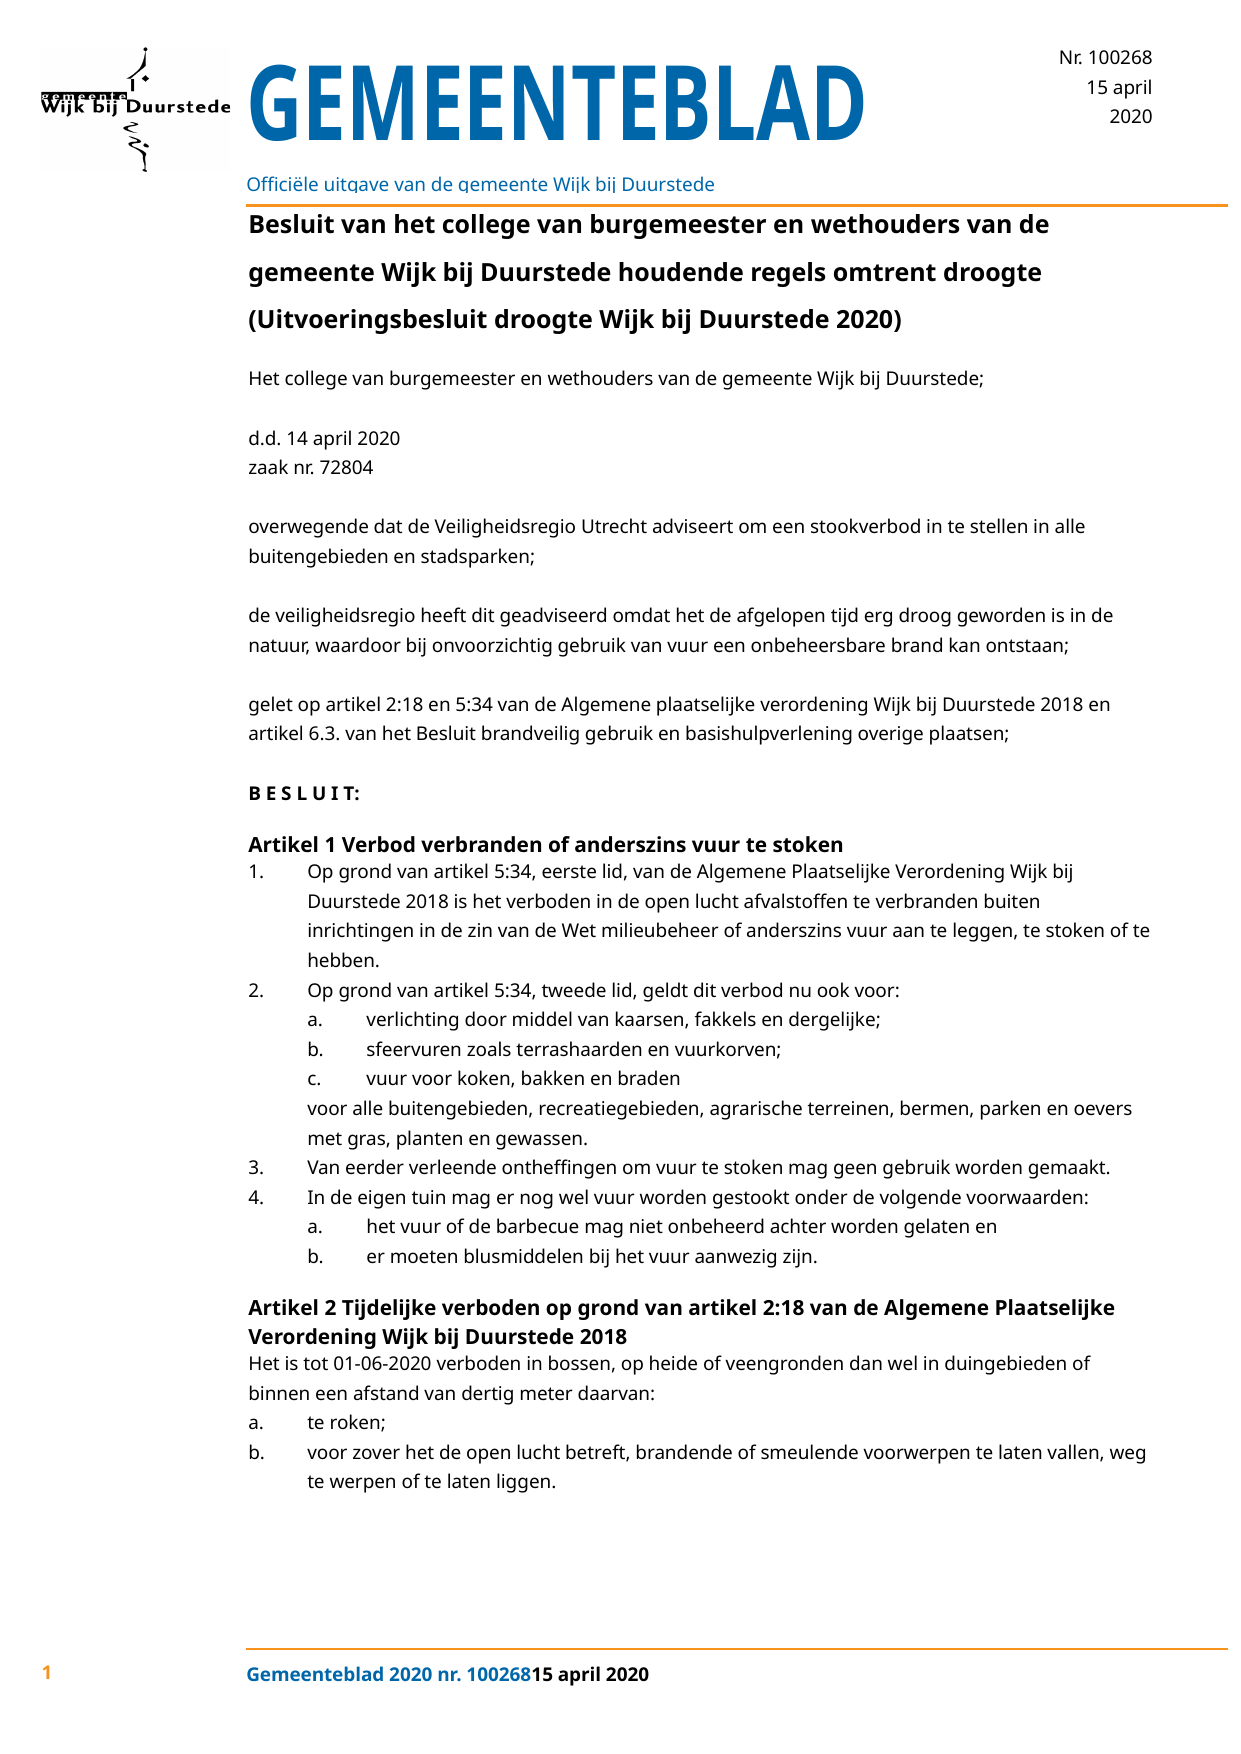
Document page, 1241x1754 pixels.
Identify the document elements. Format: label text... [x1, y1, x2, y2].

text B E S L U I T: [248, 780, 1152, 805]
list er moeten blusmiddelen bij het vuur aanwezig zijn. [307, 1243, 1152, 1269]
list Van eerder verleende ontheffingen om vuur te stoken mag geen gebruik worden gemaakt. [248, 1154, 1152, 1180]
text overwegende dat de Veiligheidsregio Utrecht adviseert om een stookverbod in te stellen in alle buitengebieden en stadsparken; [248, 513, 1152, 569]
text Het is tot 01-06-2020 verboden in bossen, op heide of veengronden dan wel in duingebieden of binnen een afstand van dertig meter daarvan: [248, 1350, 1152, 1406]
list vuur voor koken, bakken en braden [307, 1066, 1152, 1091]
text Besluit van het college van burgemeester en wethouders van de gemeente Wijk bij Duurstede houdende regels omtrent droogte (Uitvoeringsbesluit droogte Wijk bij Duurstede 2020) [248, 207, 1152, 336]
picture [41, 47, 231, 172]
text zaak nr. 72804 [248, 454, 1152, 480]
list te roken; [248, 1409, 1152, 1435]
list Op grond van artikel 5:34, tweede lid, geldt dit verbod nu ook voor: [248, 977, 1152, 1003]
list voor zover het de open lucht betreft, brandende of smeulende voorwerpen te laten vallen, weg te werpen of te laten liggen. [248, 1439, 1152, 1494]
text Artikel 2 Tijdelijke verboden op grond van artikel 2:18 van de Algemene Plaatselijke Verordening Wijk bij Duurstede 2018 [248, 1293, 1152, 1350]
text d.d. 14 april 2020 [248, 425, 1152, 450]
list sfeervuren zoals terrashaarden en vuurkorven; [307, 1036, 1152, 1062]
list In de eigen tuin mag er nog wel vuur worden gestookt onder de volgende voorwaarden: [248, 1184, 1152, 1210]
list Op grond van artikel 5:34, eerste lid, van de Algemene Plaatselijke Verordening Wijk bij Duurstede 2018 is het verboden in de open lucht afvalstoffen te verbranden buiten inrichtingen in de zin van de Wet milieubeheer of anderszins vuur aan te leggen, te stoken of te hebben. [248, 858, 1152, 973]
text Artikel 1 Verbod verbranden of anderszins vuur te stoken [248, 830, 1152, 858]
text gelet op artikel 2:18 en 5:34 van de Algemene plaatselijke verordening Wijk bij Duurstede 2018 en artikel 6.3. van het Besluit brandveilig gebruik en basishulpverlening overige plaatsen; [248, 691, 1152, 746]
list voor alle buitengebieden, recreatiegebieden, agrarische terreinen, bermen, parken en oevers met gras, planten en gewassen. [248, 1095, 1152, 1151]
text Het college van burgemeester en wethouders van de gemeente Wijk bij Duurstede; [248, 366, 1152, 391]
list het vuur of de barbecue mag niet onbeheerd achter worden gelaten en [307, 1213, 1152, 1239]
text de veiligheidsregio heeft dit geadviseerd omdat het de afgelopen tijd erg droog geworden is in de natuur, waardoor bij onvoorzichtig gebruik van vuur een onbeheersbare brand kan ontstaan; [248, 602, 1152, 657]
list verlichting door middel van kaarsen, fakkels en dergelijke; [307, 1006, 1152, 1032]
